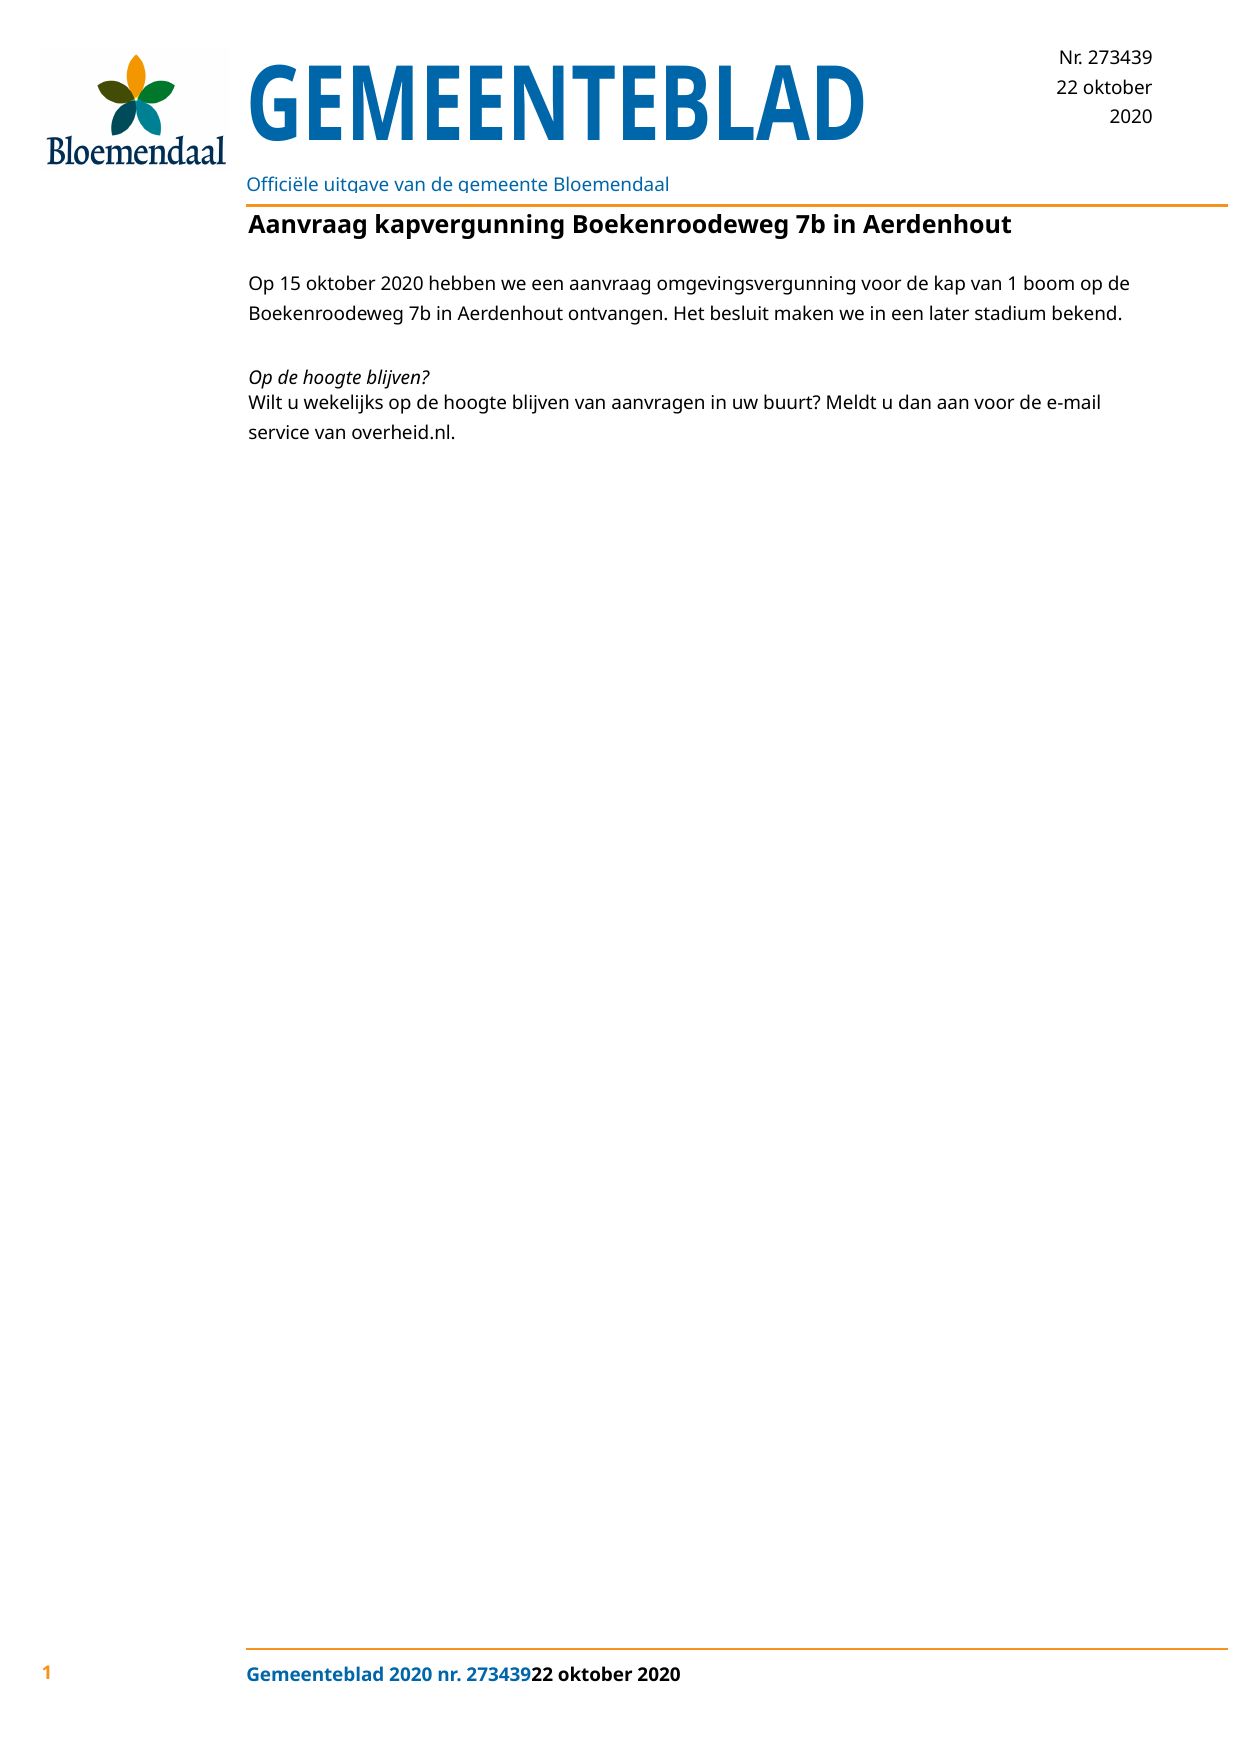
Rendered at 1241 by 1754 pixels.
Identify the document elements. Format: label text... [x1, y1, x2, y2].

text Op 15 oktober 2020 hebben we een aanvraag omgevingsvergunning voor de kap van 1 boom op de Boekenroodeweg 7b in Aerdenhout ontvangen. Het besluit maken we in een later stadium bekend. [248, 270, 1152, 326]
picture [41, 47, 231, 172]
text Op de hoogte blijven? [248, 364, 1152, 389]
text Aanvraag kapvergunning Boekenroodeweg 7b in Aerdenhout [248, 207, 1152, 241]
text Wilt u wekelijks op de hoogte blijven van aanvragen in uw buurt? Meldt u dan aan voor de e-mail service van overheid.nl. [248, 389, 1152, 445]
